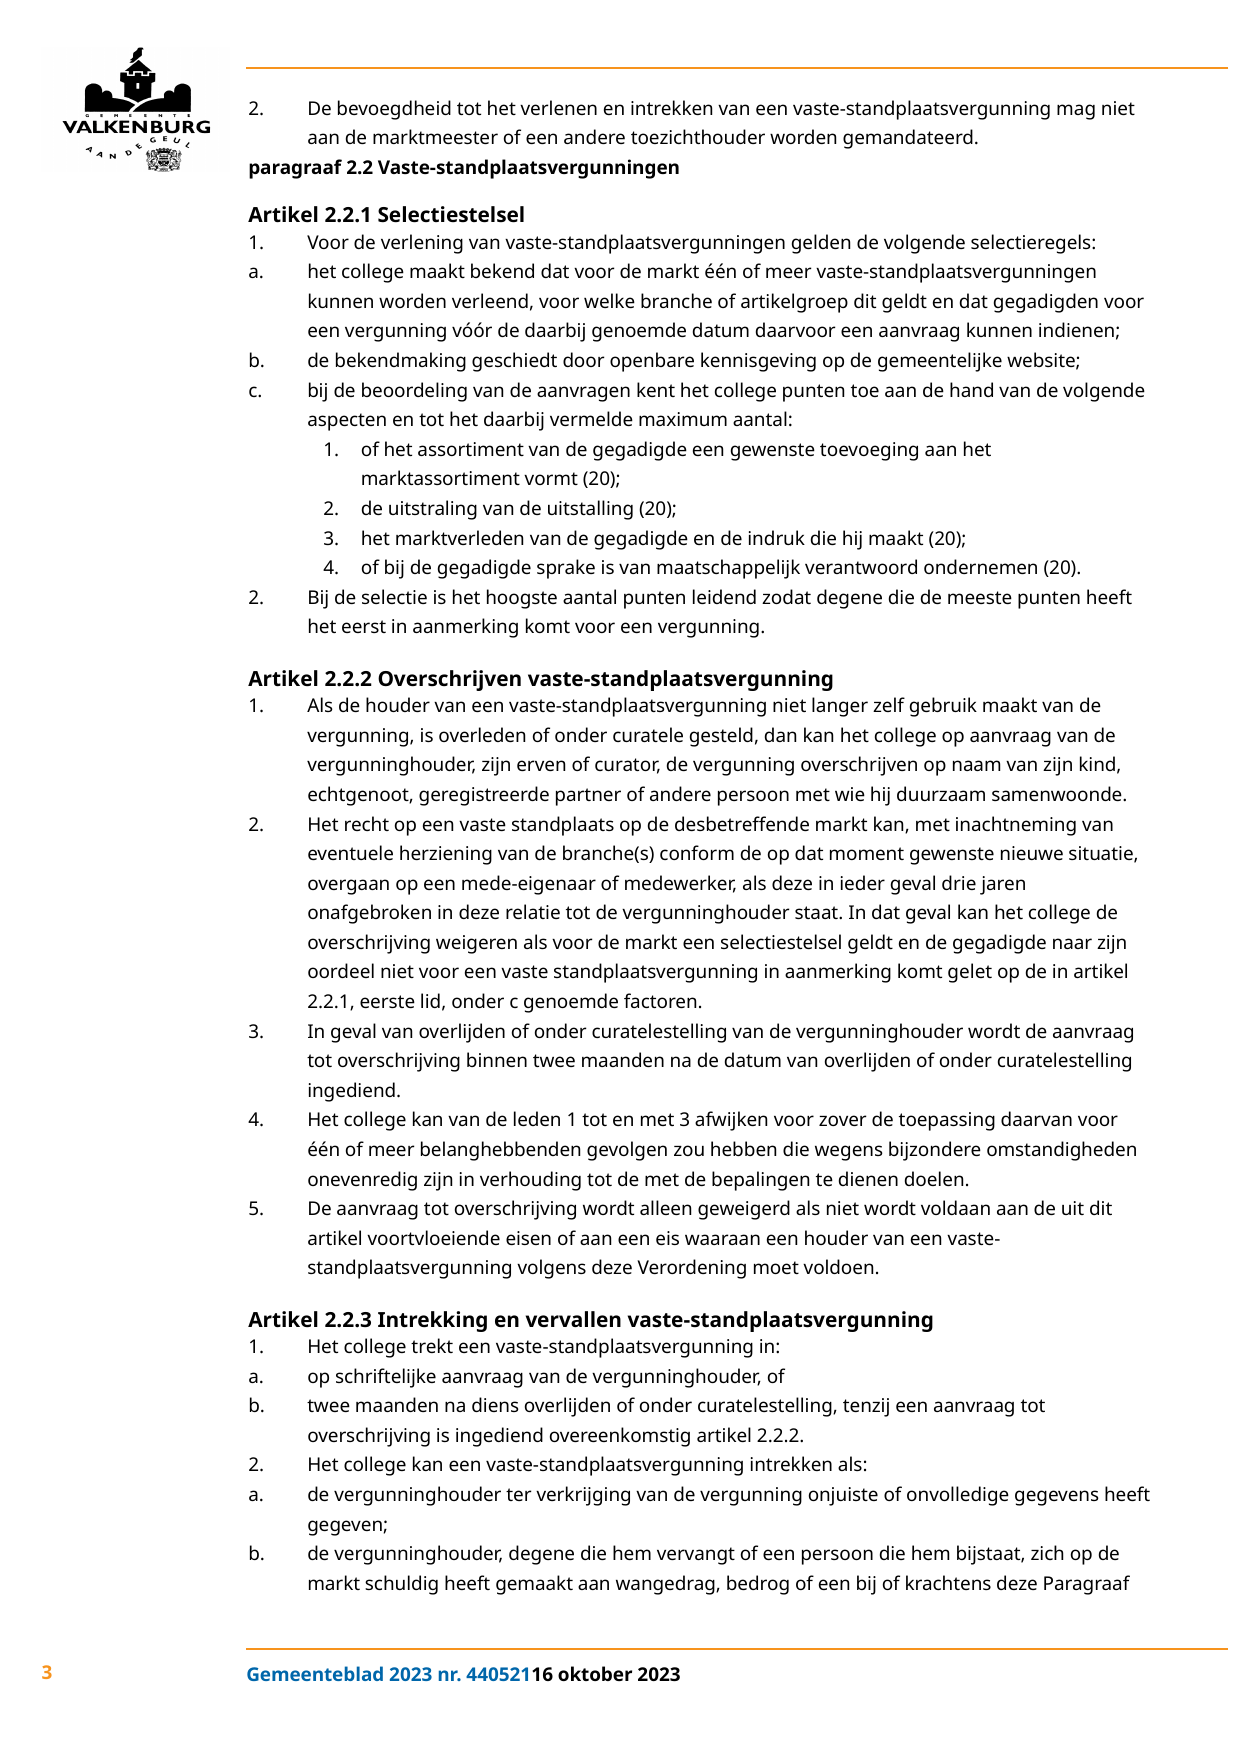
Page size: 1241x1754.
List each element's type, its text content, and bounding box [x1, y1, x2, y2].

list of het assortiment van de gegadigde een gewenste toevoeging aan het marktassortiment vormt (20); [323, 436, 1152, 491]
list Als de houder van een vaste-standplaatsvergunning niet langer zelf gebruik maakt van de vergunning, is overleden of onder curatele gesteld, dan kan het college op aanvraag van de vergunninghouder, zijn erven of curator, de vergunning overschrijven op naam van zijn kind, echtgenoot, geregistreerde partner of andere persoon met wie hij duurzaam samenwoonde. [248, 692, 1152, 807]
list Het college kan een vaste-standplaatsvergunning intrekken als: [248, 1452, 1152, 1477]
list Bij de selectie is het hoogste aantal punten leidend zodat degene die de meeste punten heeft het eerst in aanmerking komt voor een vergunning. [248, 584, 1152, 639]
list het college maakt bekend dat voor de markt één of meer vaste-standplaatsvergunningen kunnen worden verleend, voor welke branche of artikelgroep dit geldt en dat gegadigden voor een vergunning vóór de daarbij genoemde datum daarvoor een aanvraag kunnen indienen; [248, 258, 1152, 343]
list de uitstraling van de uitstalling (20); [323, 495, 1152, 521]
list Het college kan van de leden 1 tot en met 3 afwijken voor zover de toepassing daarvan voor één of meer belanghebbenden gevolgen zou hebben die wegens bijzondere omstandigheden onevenredig zijn in verhouding tot de met de bepalingen te dienen doelen. [248, 1107, 1152, 1191]
list de bekendmaking geschiedt door openbare kennisgeving op de gemeentelijke website; [248, 347, 1152, 373]
list De aanvraag tot overschrijving wordt alleen geweigerd als niet wordt voldaan aan de uit dit artikel voortvloeiende eisen of aan een eis waaraan een houder van een vaste-standplaatsvergunning volgens deze Verordening moet voldoen. [248, 1195, 1152, 1280]
list de vergunninghouder, degene die hem vervangt of een persoon die hem bijstaat, zich op de markt schuldig heeft gemaakt aan wangedrag, bedrog of een bij of krachtens deze Paragraaf [248, 1540, 1152, 1596]
list De bevoegdheid tot het verlenen en intrekken van een vaste-standplaatsvergunning mag niet aan de marktmeester of een andere toezichthouder worden gemandateerd. [248, 95, 1152, 150]
list bij de beoordeling van de aanvragen kent het college punten toe aan de hand van de volgende aspecten en tot het daarbij vermelde maximum aantal: [248, 377, 1152, 432]
picture [41, 47, 231, 172]
list de vergunninghouder ter verkrijging van de vergunning onjuiste of onvolledige gegevens heeft gegeven; [248, 1481, 1152, 1537]
list Het college trekt een vaste-standplaatsvergunning in: [248, 1333, 1152, 1359]
list Het recht op een vaste standplaats op de desbetreffende markt kan, met inachtneming van eventuele herziening van de branche(s) conform de op dat moment gewenste nieuwe situatie, overgaan op een mede-eigenaar of medewerker, als deze in ieder geval drie jaren onafgebroken in deze relatie tot de vergunninghouder staat. In dat geval kan het college de overschrijving weigeren als voor de markt een selectiestelsel geldt en de gegadigde naar zijn oordeel niet voor een vaste standplaatsvergunning in aanmerking komt gelet op de in artikel 2.2.1, eerste lid, onder c genoemde factoren. [248, 811, 1152, 1014]
text paragraaf 2.2 Vaste-standplaatsvergunningen [248, 154, 1152, 180]
list In geval van overlijden of onder curatelestelling van de vergunninghouder wordt de aanvraag tot overschrijving binnen twee maanden na de datum van overlijden of onder curatelestelling ingediend. [248, 1018, 1152, 1103]
list twee maanden na diens overlijden of onder curatelestelling, tenzij een aanvraag tot overschrijving is ingediend overeenkomstig artikel 2.2.2. [248, 1392, 1152, 1448]
list Voor de verlening van vaste-standplaatsvergunningen gelden de volgende selectieregels: [248, 229, 1152, 255]
text Artikel 2.2.3 Intrekking en vervallen vaste-standplaatsvergunning [248, 1305, 1152, 1333]
list het marktverleden van de gegadigde en de indruk die hij maakt (20); [323, 525, 1152, 551]
list op schriftelijke aanvraag van de vergunninghouder, of [248, 1363, 1152, 1389]
text Artikel 2.2.1 Selectiestelsel [248, 201, 1152, 229]
text Artikel 2.2.2 Overschrijven vaste-standplaatsvergunning [248, 664, 1152, 692]
list of bij de gegadigde sprake is van maatschappelijk verantwoord ondernemen (20). [323, 554, 1152, 580]
